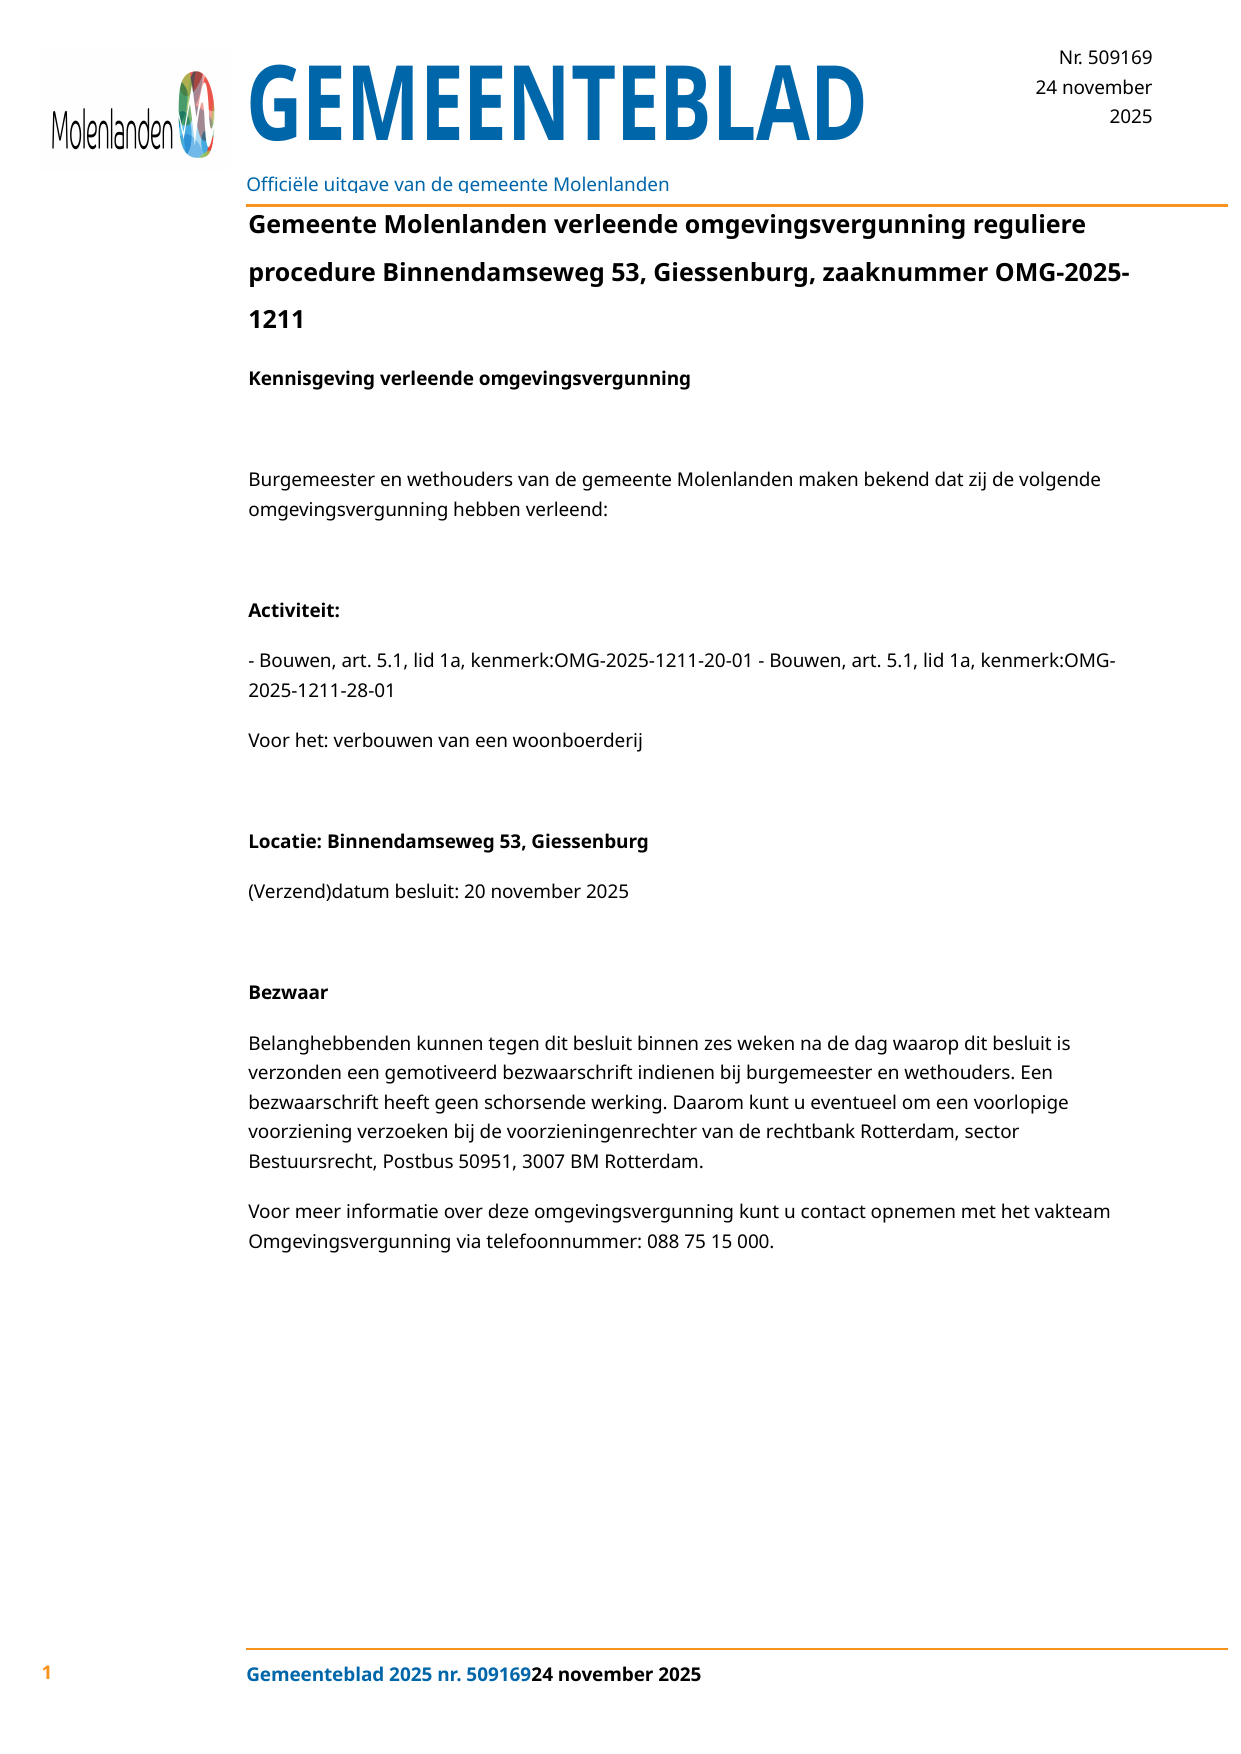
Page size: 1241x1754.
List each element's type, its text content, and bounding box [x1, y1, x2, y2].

text Belanghebbenden kunnen tegen dit besluit binnen zes weken na de dag waarop dit besluit is verzonden een gemotiveerd bezwaarschrift indienen bij burgemeester en wethouders. Een bezwaarschrift heeft geen schorsende werking. Daarom kunt u eventueel om een voorlopige voorziening verzoeken bij de voorzieningenrechter van de rechtbank Rotterdam, sector Bestuursrecht, Postbus 50951, 3007 BM Rotterdam. [248, 1030, 1152, 1174]
picture [41, 47, 231, 172]
text - Bouwen, art. 5.1, lid 1a, kenmerk:OMG-2025-1211-20-01 - Bouwen, art. 5.1, lid 1a, kenmerk:OMG-2025-1211-28-01 [248, 647, 1152, 702]
text (Verzend)datum besluit: 20 november 2025 [248, 878, 1152, 904]
text Voor meer informatie over deze omgevingsvergunning kunt u contact opnemen met het vakteam Omgevingsvergunning via telefoonnummer: 088 75 15 000. [248, 1198, 1152, 1254]
text Locatie: Binnendamseweg 53, Giessenburg [248, 828, 1152, 854]
text Kennisgeving verleende omgevingsvergunning [248, 366, 1152, 391]
text Activiteit: [248, 597, 1152, 622]
text Voor het: verbouwen van een woonboerderij [248, 727, 1152, 753]
text Gemeente Molenlanden verleende omgevingsvergunning reguliere procedure Binnendamseweg 53, Giessenburg, zaaknummer OMG-2025-1211 [248, 207, 1152, 336]
text Bezwaar [248, 979, 1152, 1005]
text Burgemeester en wethouders van de gemeente Molenlanden maken bekend dat zij de volgende omgevingsvergunning hebben verleend: [248, 466, 1152, 522]
